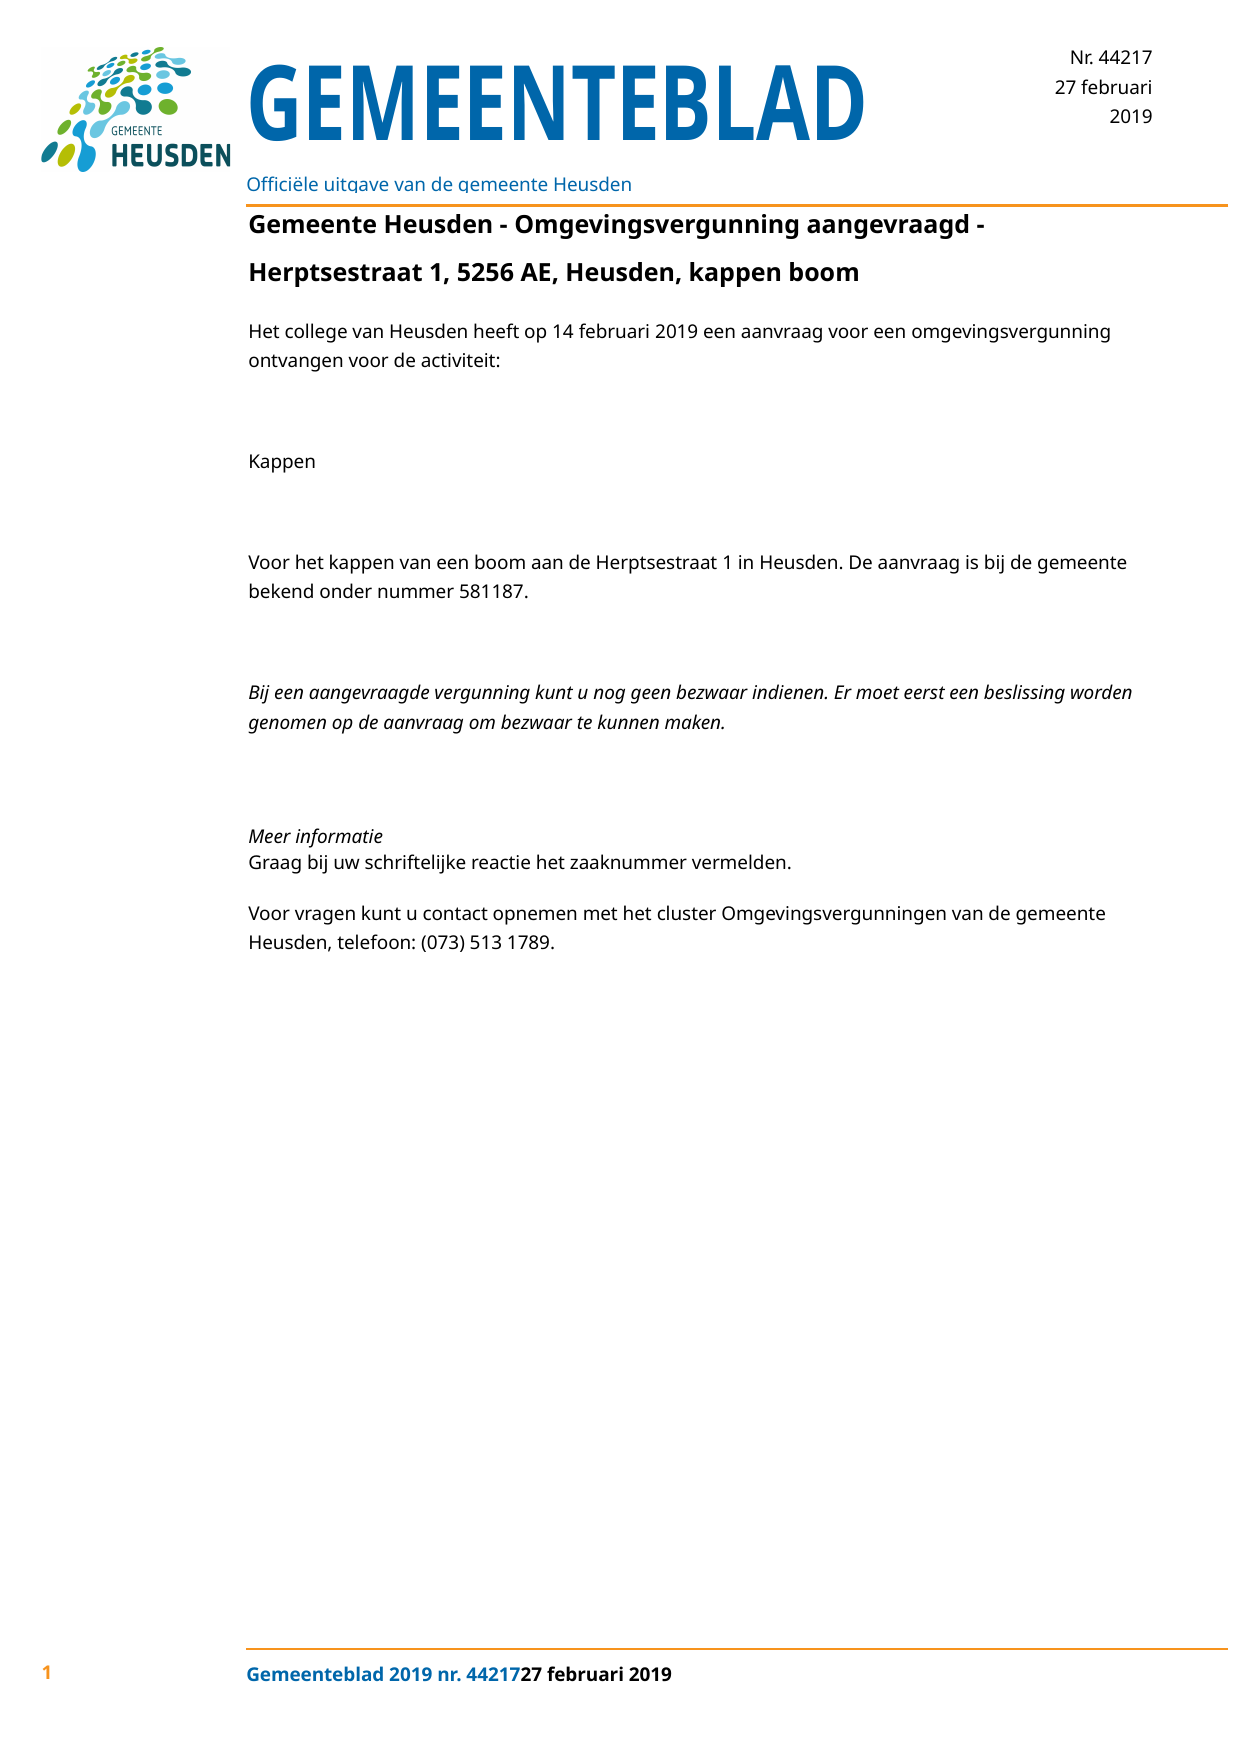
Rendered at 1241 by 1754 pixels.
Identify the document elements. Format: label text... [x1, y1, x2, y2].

text Graag bij uw schriftelijke reactie het zaaknummer vermelden. [248, 849, 1152, 875]
text Het college van Heusden heeft op 14 februari 2019 een aanvraag voor een omgevingsvergunning ontvangen voor de activiteit: [248, 318, 1152, 373]
text Voor vragen kunt u contact opnemen met het cluster Omgevingsvergunningen van de gemeente Heusden, telefoon: (073) 513 1789. [248, 900, 1152, 955]
text Bij een aangevraagde vergunning kunt u nog geen bezwaar indienen. Er moet eerst een beslissing worden genomen op de aanvraag om bezwaar te kunnen maken. [248, 679, 1152, 735]
picture [41, 47, 231, 172]
text Kappen [248, 448, 1152, 474]
text Voor het kappen van een boom aan de Herptsestraat 1 in Heusden. De aanvraag is bij de gemeente bekend onder nummer 581187. [248, 549, 1152, 604]
text Gemeente Heusden - Omgevingsvergunning aangevraagd - Herptsestraat 1, 5256 AE, Heusden, kappen boom [248, 207, 1152, 288]
text Meer informatie [248, 823, 1152, 849]
